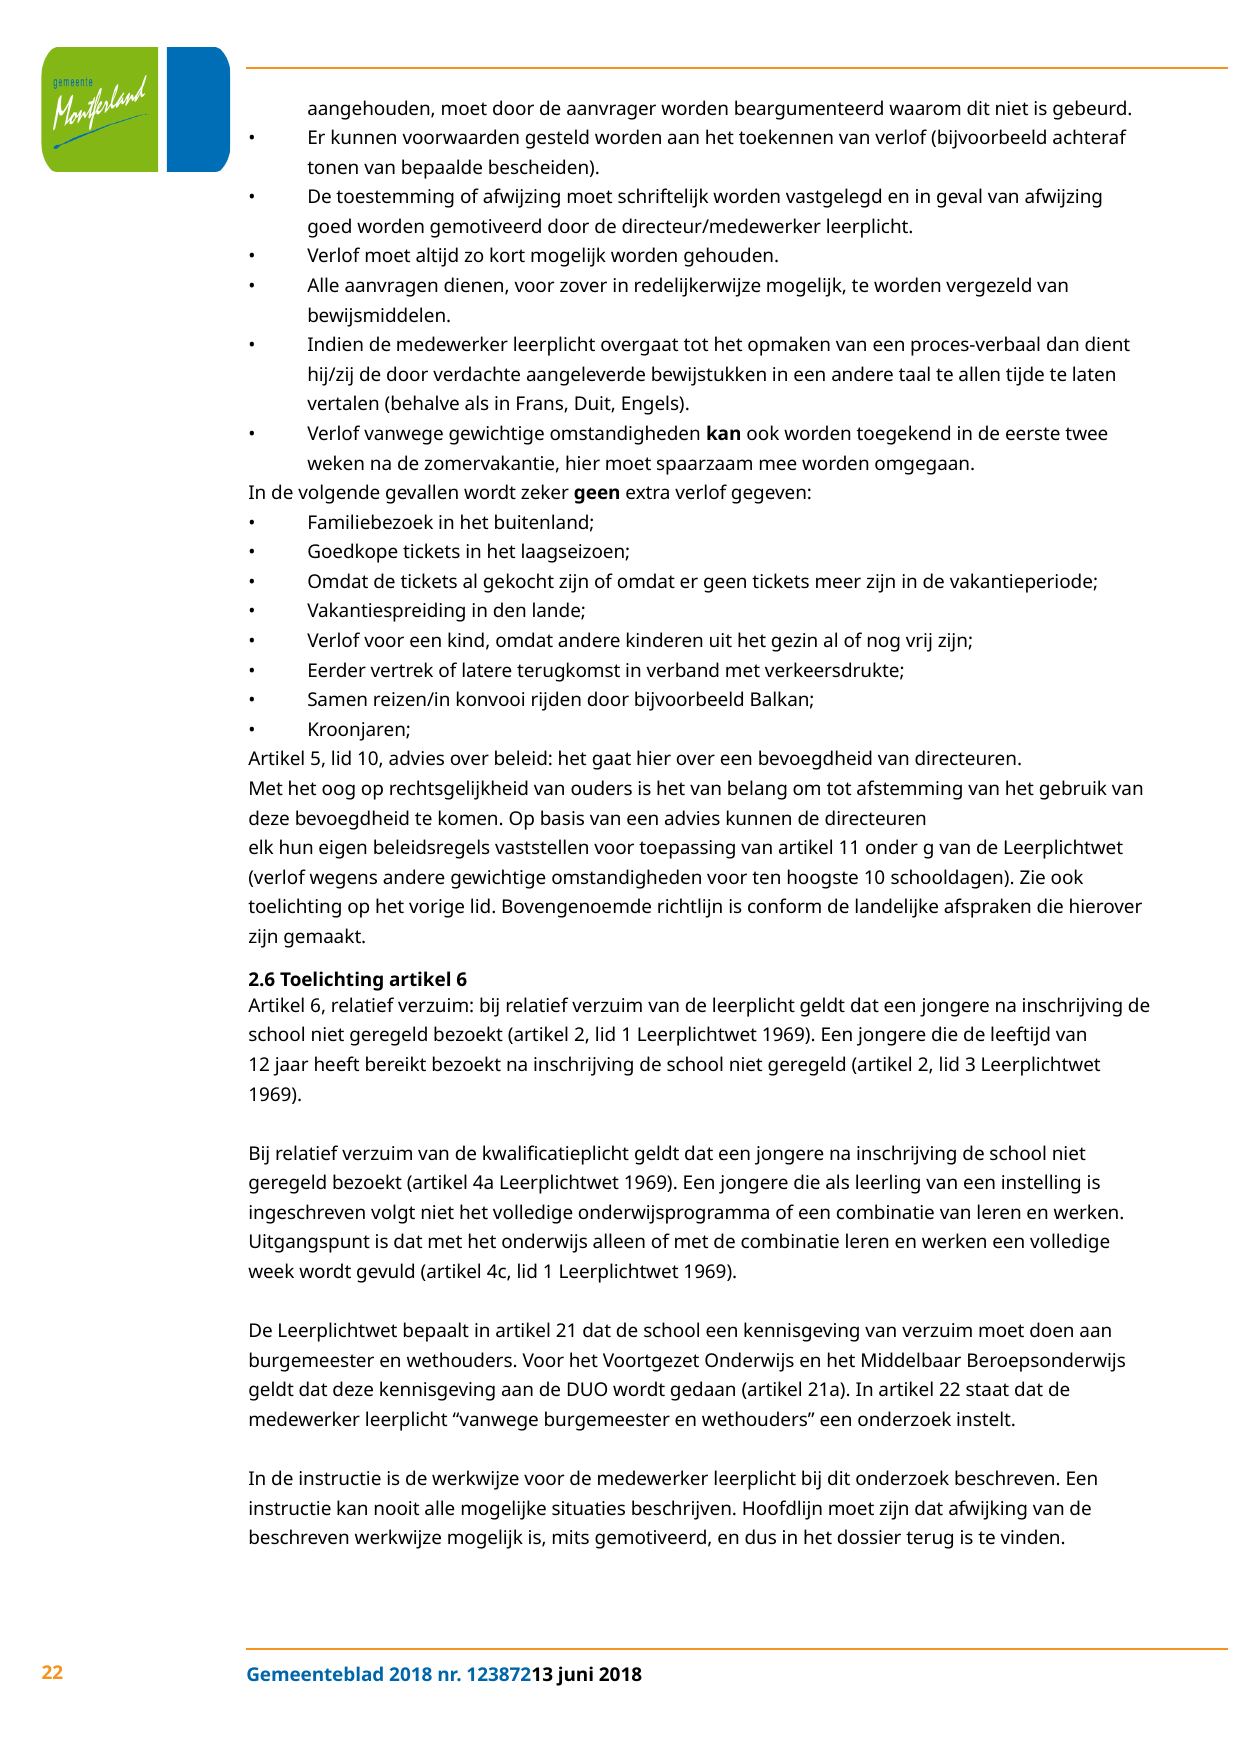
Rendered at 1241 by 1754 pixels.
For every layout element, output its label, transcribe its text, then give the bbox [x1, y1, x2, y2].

text In de instructie is de werkwijze voor de medewerker leerplicht bij dit onderzoek beschreven. Een instructie kan nooit alle mogelijke situaties beschrijven. Hoofdlijn moet zijn dat afwijking van de beschreven werkwijze mogelijk is, mits gemotiveerd, en dus in het dossier terug is te vinden. [248, 1465, 1152, 1550]
text Artikel 6, relatief verzuim: bij relatief verzuim van de leerplicht geldt dat een jongere na inschrijving de school niet geregeld bezoekt (artikel 2, lid 1 Leerplichtwet 1969). Een jongere die de leeftijd van 12 jaar heeft bereikt bezoekt na inschrijving de school niet geregeld (artikel 2, lid 3 Leerplichtwet 1969). [248, 992, 1152, 1106]
list Eerder vertrek of latere terugkomst in verband met verkeersdrukte; [248, 657, 1152, 683]
picture [41, 47, 231, 172]
text Met het oog op rechtsgelijkheid van ouders is het van belang om tot afstemming van het gebruik van deze bevoegdheid te komen. Op basis van een advies kunnen de directeuren [248, 775, 1152, 831]
text Artikel 5, lid 10, advies over beleid: het gaat hier over een bevoegdheid van directeuren. [248, 746, 1152, 771]
text In de volgende gevallen wordt zeker geen extra verlof gegeven: [248, 479, 1152, 505]
list aangehouden, moet door de aanvrager worden beargumenteerd waarom dit niet is gebeurd. [248, 95, 1152, 121]
list Vakantiespreiding in den lande; [248, 598, 1152, 623]
list Kroonjaren; [248, 716, 1152, 742]
list Verlof vanwege gewichtige omstandigheden kan ook worden toegekend in de eerste twee weken na de zomervakantie, hier moet spaarzaam mee worden omgegaan. [248, 420, 1152, 476]
list Alle aanvragen dienen, voor zover in redelijkerwijze mogelijk, te worden vergezeld van bewijsmiddelen. [248, 272, 1152, 328]
list Verlof voor een kind, omdat andere kinderen uit het gezin al of nog vrij zijn; [248, 627, 1152, 653]
text elk hun eigen beleidsregels vaststellen voor toepassing van artikel 11 onder g van de Leerplichtwet (verlof wegens andere gewichtige omstandigheden voor ten hoogste 10 schooldagen). Zie ook toelichting op het vorige lid. Bovengenoemde richtlijn is conform de landelijke afspraken die hierover zijn gemaakt. [248, 834, 1152, 949]
text 2.6 Toelichting artikel 6 [248, 966, 1152, 992]
list Omdat de tickets al gekocht zijn of omdat er geen tickets meer zijn in de vakantieperiode; [248, 568, 1152, 594]
list Verlof moet altijd zo kort mogelijk worden gehouden. [248, 243, 1152, 268]
text Bij relatief verzuim van de kwalificatieplicht geldt dat een jongere na inschrijving de school niet geregeld bezoekt (artikel 4a Leerplichtwet 1969). Een jongere die als leerling van een instelling is ingeschreven volgt niet het volledige onderwijsprogramma of een combinatie van leren en werken. Uitgangspunt is dat met het onderwijs alleen of met de combinatie leren en werken een volledige week wordt gevuld (artikel 4c, lid 1 Leerplichtwet 1969). [248, 1140, 1152, 1284]
text De Leerplichtwet bepaalt in artikel 21 dat de school een kennisgeving van verzuim moet doen aan burgemeester en wethouders. Voor het Voortgezet Onderwijs en het Middelbaar Beroepsonderwijs geldt dat deze kennisgeving aan de DUO wordt gedaan (artikel 21a). In artikel 22 staat dat de medewerker leerplicht “vanwege burgemeester en wethouders” een onderzoek instelt. [248, 1317, 1152, 1432]
list Samen reizen/in konvooi rijden door bijvoorbeeld Balkan; [248, 686, 1152, 712]
list Indien de medewerker leerplicht overgaat tot het opmaken van een proces-verbaal dan dient hij/zij de door verdachte aangeleverde bewijstukken in een andere taal te allen tijde te laten vertalen (behalve als in Frans, Duit, Engels). [248, 331, 1152, 416]
list Goedkope tickets in het laagseizoen; [248, 538, 1152, 564]
list Er kunnen voorwaarden gesteld worden aan het toekennen van verlof (bijvoorbeeld achteraf tonen van bepaalde bescheiden). [248, 124, 1152, 180]
list De toestemming of afwijzing moet schriftelijk worden vastgelegd en in geval van afwijzing goed worden gemotiveerd door de directeur/medewerker leerplicht. [248, 183, 1152, 239]
list Familiebezoek in het buitenland; [248, 509, 1152, 535]
